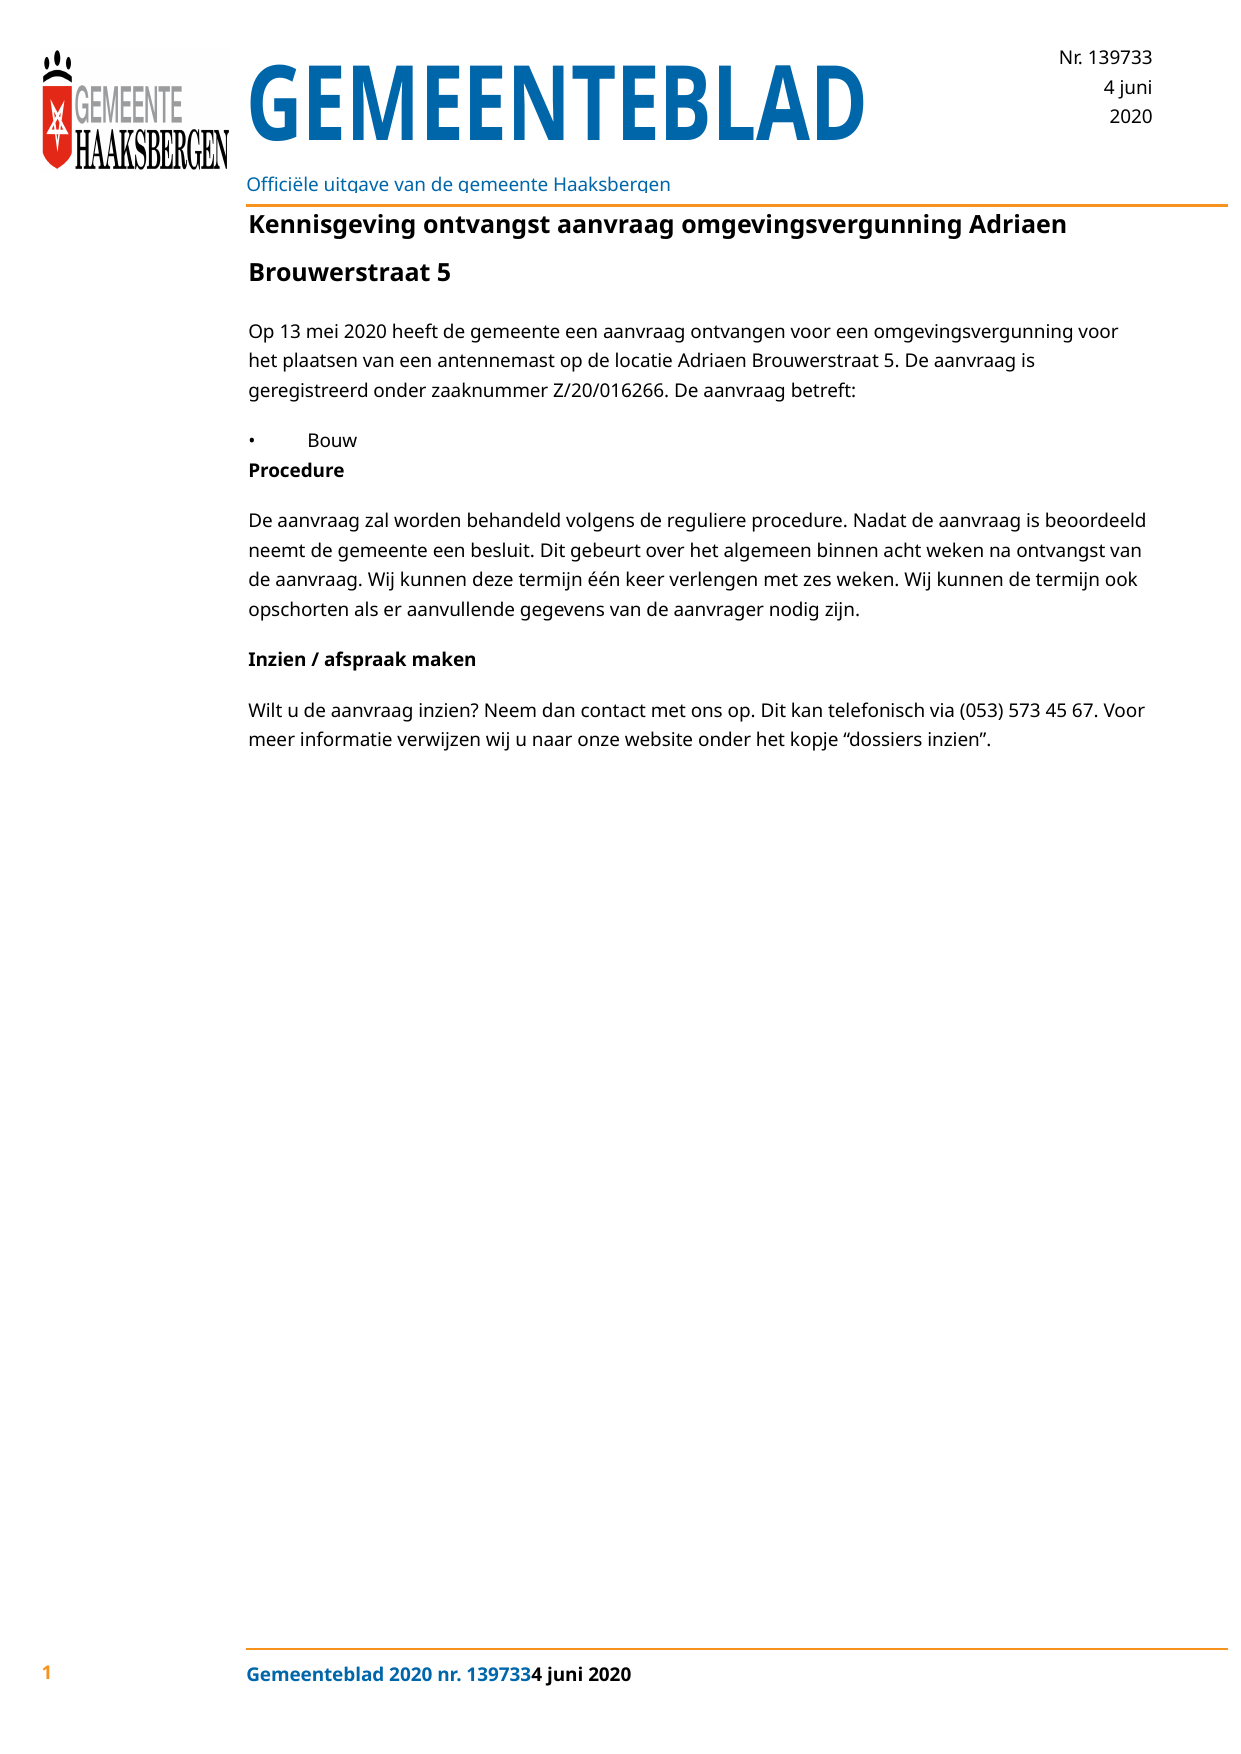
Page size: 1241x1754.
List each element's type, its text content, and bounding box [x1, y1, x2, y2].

text Procedure [248, 457, 1152, 483]
text Inzien / afspraak maken [248, 647, 1152, 672]
text Wilt u de aanvraag inzien? Neem dan contact met ons op. Dit kan telefonisch via (053) 573 45 67. Voor meer informatie verwijzen wij u naar onze website onder het kopje “dossiers inzien”. [248, 697, 1152, 752]
text Op 13 mei 2020 heeft de gemeente een aanvraag ontvangen voor een omgevingsvergunning voor het plaatsen van een antennemast op de locatie Adriaen Brouwerstraat 5. De aanvraag is geregistreerd onder zaaknummer Z/20/016266. De aanvraag betreft: [248, 318, 1152, 403]
picture [41, 47, 231, 172]
list Bouw [248, 427, 1152, 453]
text De aanvraag zal worden behandeld volgens de reguliere procedure. Nadat de aanvraag is beoordeeld neemt de gemeente een besluit. Dit gebeurt over het algemeen binnen acht weken na ontvangst van de aanvraag. Wij kunnen deze termijn één keer verlengen met zes weken. Wij kunnen de termijn ook opschorten als er aanvullende gegevens van de aanvrager nodig zijn. [248, 507, 1152, 622]
text Kennisgeving ontvangst aanvraag omgevingsvergunning Adriaen Brouwerstraat 5 [248, 207, 1152, 288]
